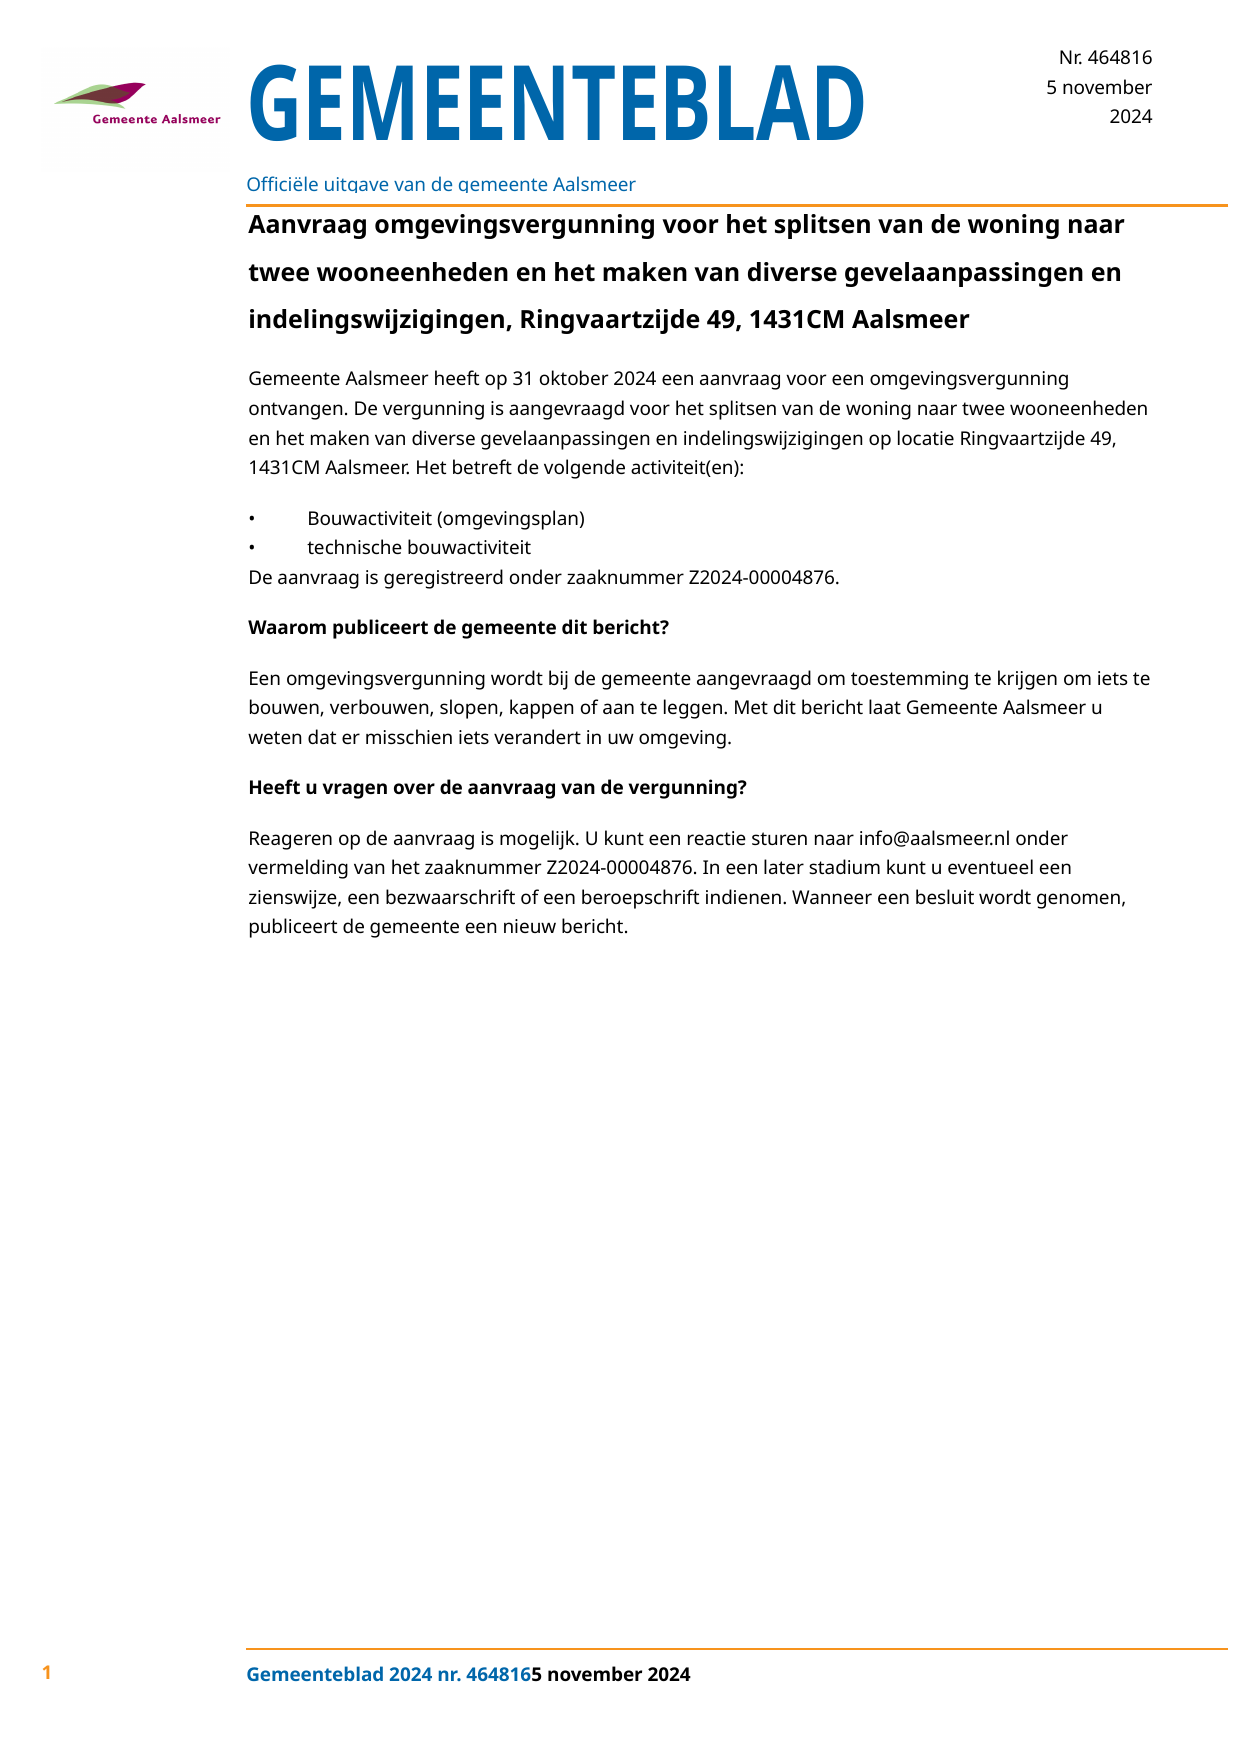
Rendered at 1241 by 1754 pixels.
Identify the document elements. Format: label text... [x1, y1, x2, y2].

text De aanvraag is geregistreerd onder zaaknummer Z2024-00004876. [248, 564, 1152, 589]
text Aanvraag omgevingsvergunning voor het splitsen van de woning naar twee wooneenheden en het maken van diverse gevelaanpassingen en indelingswijzigingen, Ringvaartzijde 49, 1431CM Aalsmeer [248, 207, 1152, 336]
text Een omgevingsvergunning wordt bij de gemeente aangevraagd om toestemming te krijgen om iets te bouwen, verbouwen, slopen, kappen of aan te leggen. Met dit bericht laat Gemeente Aalsmeer u weten dat er misschien iets verandert in uw omgeving. [248, 665, 1152, 749]
text Heeft u vragen over de aanvraag van de vergunning? [248, 774, 1152, 800]
text Reageren op de aanvraag is mogelijk. U kunt een reactie sturen naar info@aalsmeer.nl onder vermelding van het zaaknummer Z2024-00004876. In een later stadium kunt u eventueel een zienswijze, een bezwaarschrift of een beroepschrift indienen. Wanneer een besluit wordt genomen, publiceert de gemeente een nieuw bericht. [248, 825, 1152, 939]
list technische bouwactiviteit [248, 534, 1152, 560]
picture [41, 47, 231, 172]
text Gemeente Aalsmeer heeft op 31 oktober 2024 een aanvraag voor een omgevingsvergunning ontvangen. De vergunning is aangevraagd voor het splitsen van de woning naar twee wooneenheden en het maken van diverse gevelaanpassingen en indelingswijzigingen op locatie Ringvaartzijde 49, 1431CM Aalsmeer. Het betreft de volgende activiteit(en): [248, 366, 1152, 480]
text Waarom publiceert de gemeente dit bericht? [248, 614, 1152, 640]
list Bouwactiviteit (omgevingsplan) [248, 505, 1152, 530]
